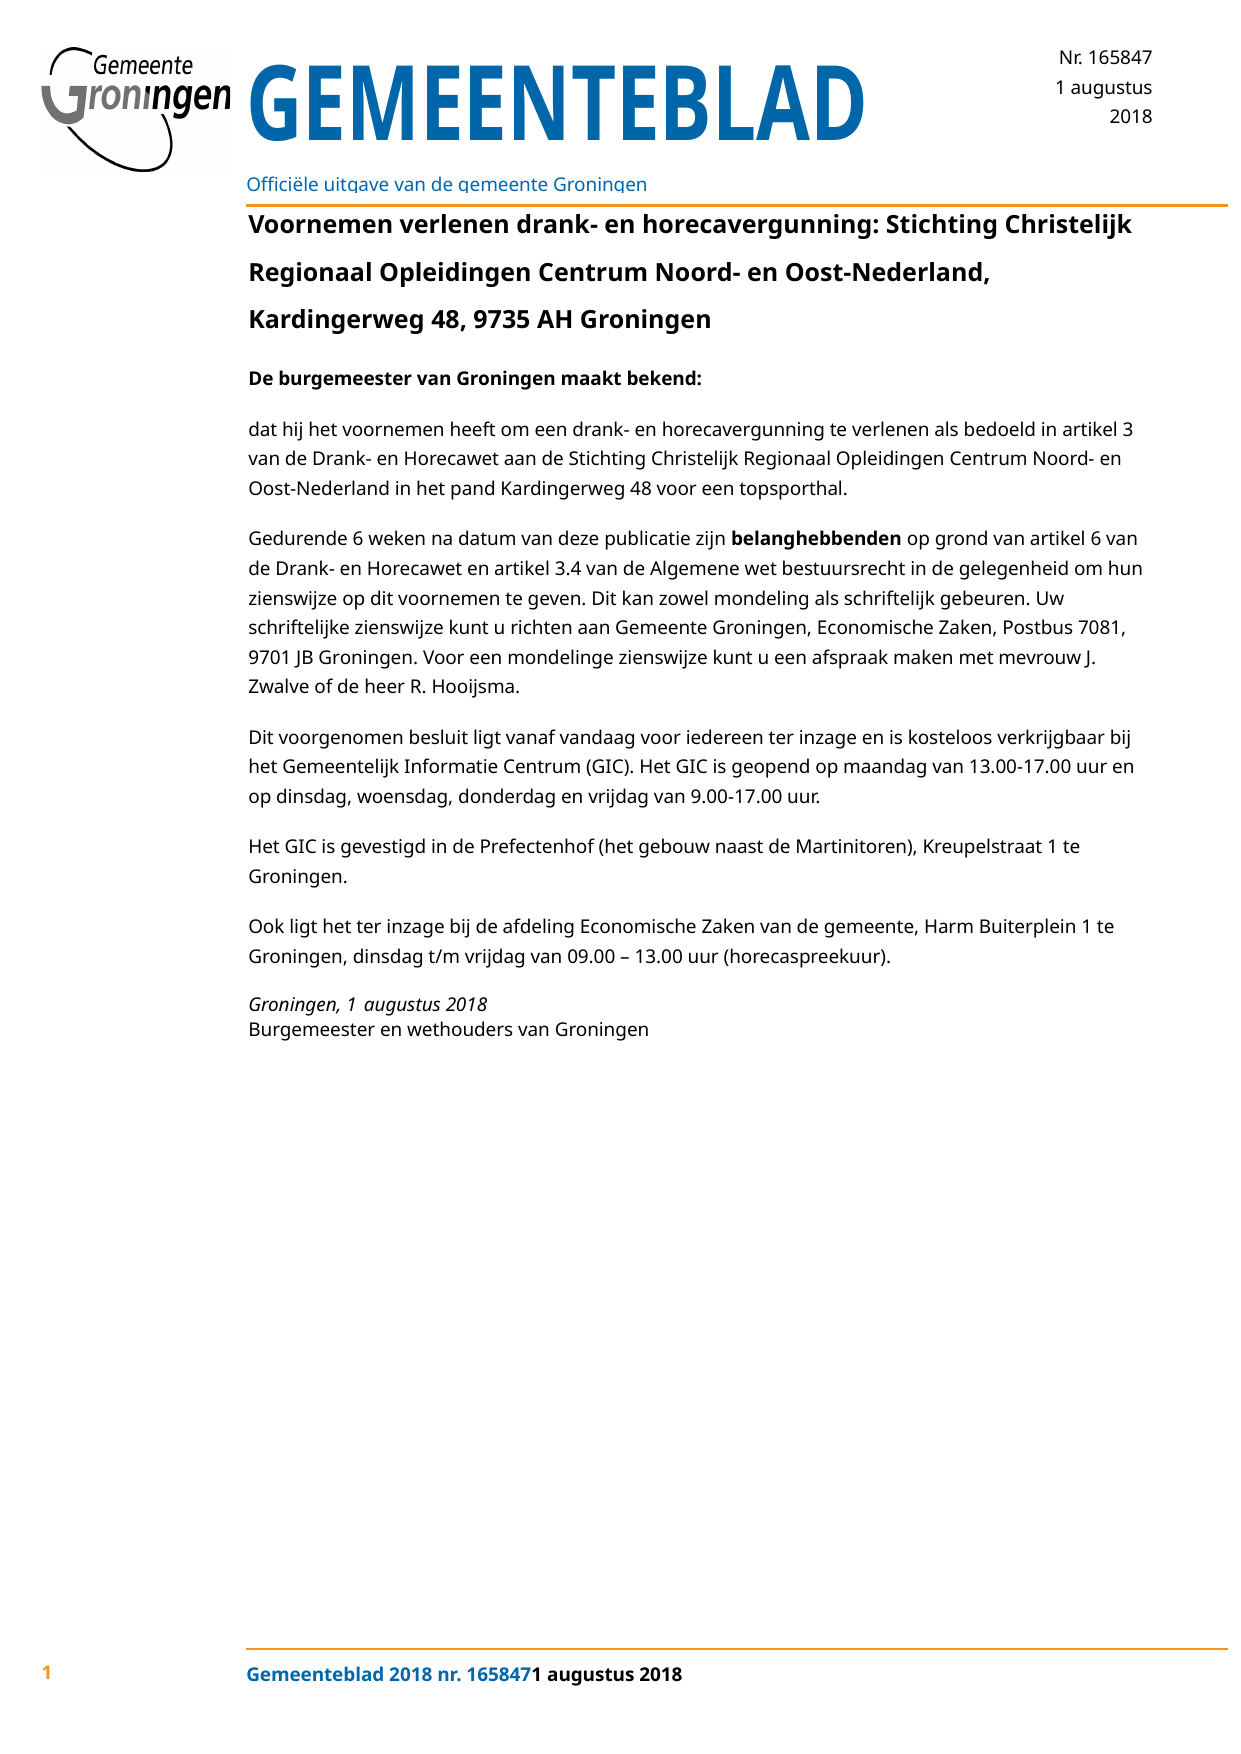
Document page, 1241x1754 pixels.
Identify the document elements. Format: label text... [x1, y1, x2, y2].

text Burgemeester en wethouders van Groningen [248, 1017, 1152, 1042]
text De burgemeester van Groningen maakt bekend: [248, 366, 1152, 391]
text dat hij het voornemen heeft om een drank- en horecavergunning te verlenen als bedoeld in artikel 3 van de Drank- en Horecawet aan de Stichting Christelijk Regionaal Opleidingen Centrum Noord- en Oost-Nederland in het pand Kardingerweg 48 voor een topsporthal. [248, 416, 1152, 501]
text Het GIC is gevestigd in de Prefectenhof (het gebouw naast de Martinitoren), Kreupelstraat 1 te Groningen. [248, 833, 1152, 889]
text Dit voorgenomen besluit ligt vanaf vandaag voor iedereen ter inzage en is kosteloos verkrijgbaar bij het Gemeentelijk Informatie Centrum (GIC). Het GIC is geopend op maandag van 13.00-17.00 uur en op dinsdag, woensdag, donderdag en vrijdag van 9.00-17.00 uur. [248, 724, 1152, 809]
text Gedurende 6 weken na datum van deze publicatie zijn belanghebbenden op grond van artikel 6 van de Drank- en Horecawet en artikel 3.4 van de Algemene wet bestuursrecht in de gelegenheid om hun zienswijze op dit voornemen te geven. Dit kan zowel mondeling als schriftelijk gebeuren. Uw schriftelijke zienswijze kunt u richten aan Gemeente Groningen, Economische Zaken, Postbus 7081, 9701 JB Groningen. Voor een mondelinge zienswijze kunt u een afspraak maken met mevrouw J. Zwalve of de heer R. Hooijsma. [248, 526, 1152, 699]
text Groningen, 1 augustus 2018 [248, 991, 1152, 1017]
text Voornemen verlenen drank- en horecavergunning: Stichting Christelijk Regionaal Opleidingen Centrum Noord- en Oost-Nederland, Kardingerweg 48, 9735 AH Groningen [248, 207, 1152, 336]
picture [41, 47, 231, 172]
text Ook ligt het ter inzage bij de afdeling Economische Zaken van de gemeente, Harm Buiterplein 1 te Groningen, dinsdag t/m vrijdag van 09.00 – 13.00 uur (horecaspreekuur). [248, 913, 1152, 969]
